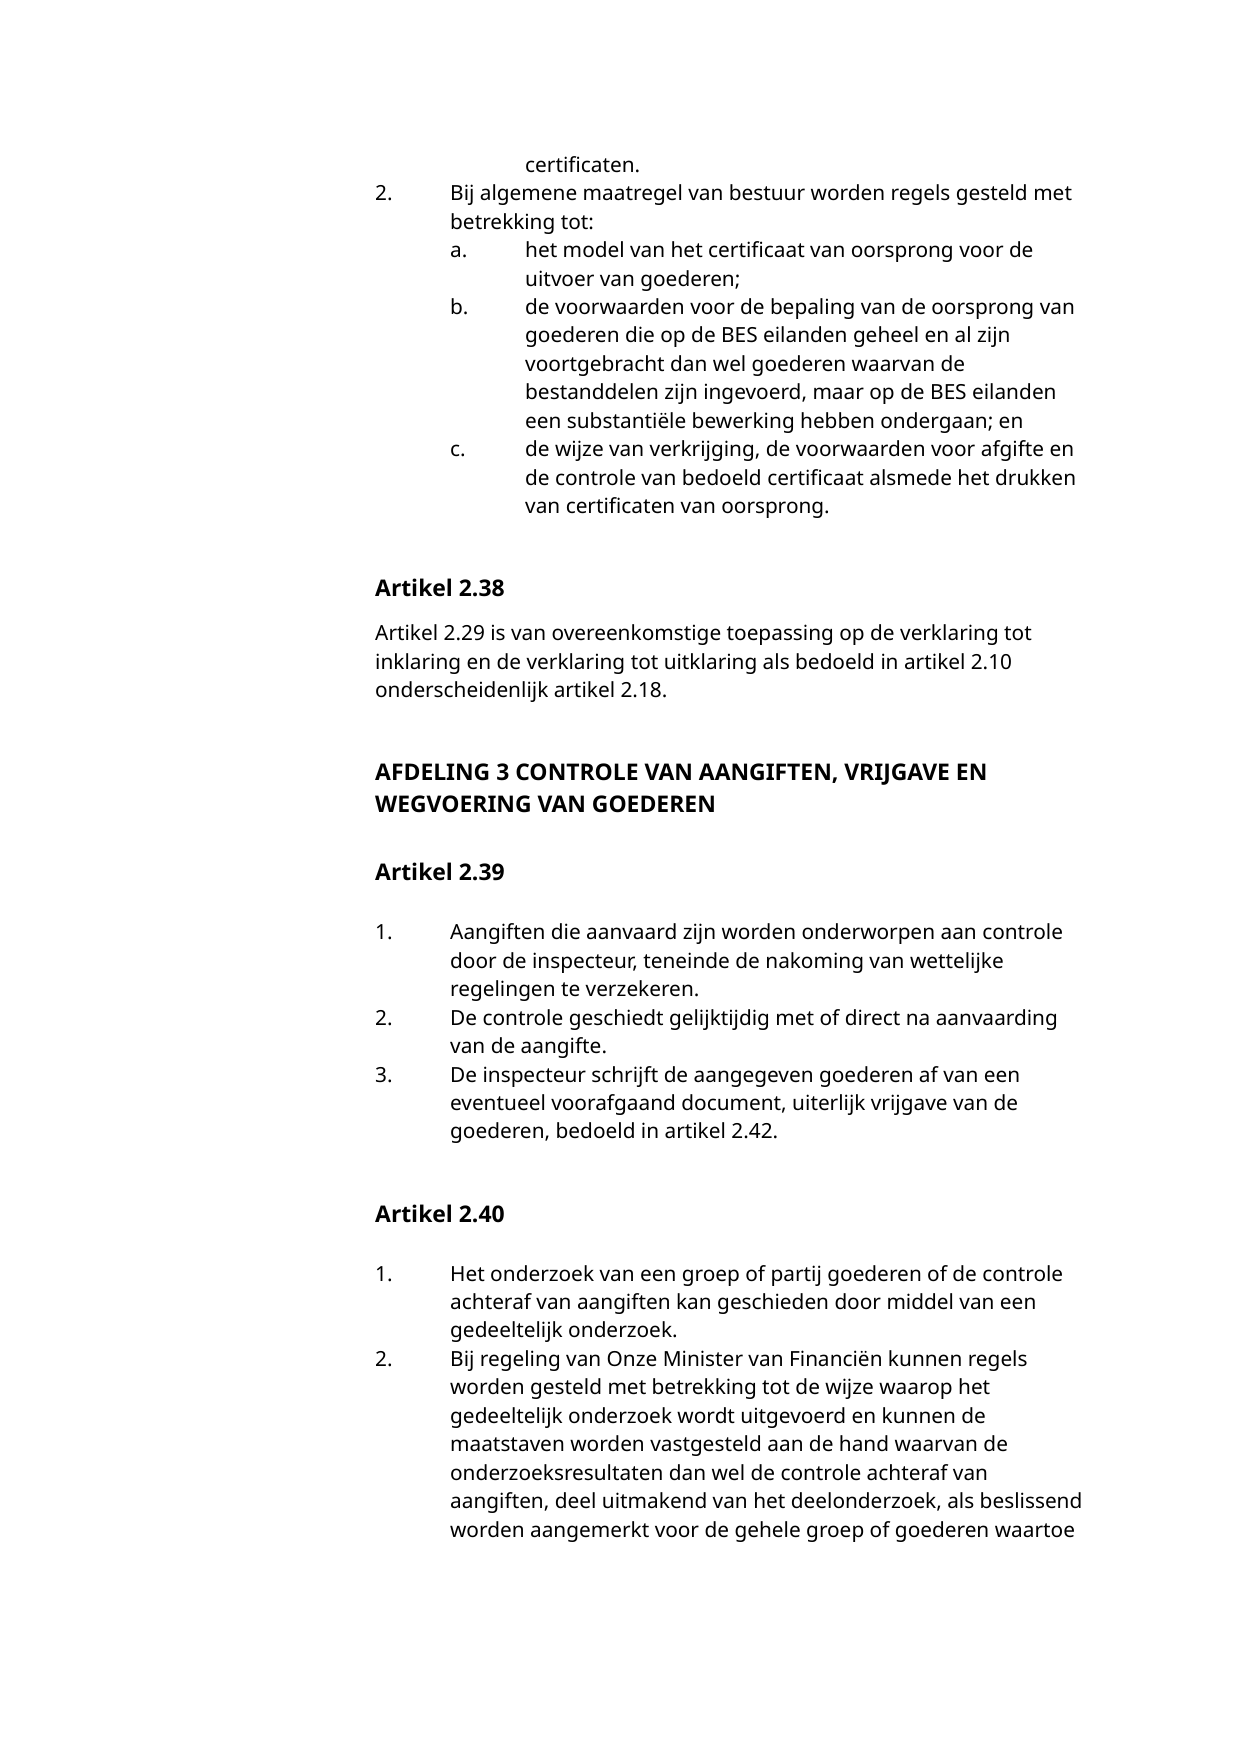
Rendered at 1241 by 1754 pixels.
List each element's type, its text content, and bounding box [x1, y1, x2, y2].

subtitle Artikel 2.38 [375, 572, 1090, 603]
subtitle Artikel 2.39 [375, 856, 1090, 887]
subtitle AFDELING 3 CONTROLE VAN AANGIFTEN, VRIJGAVE EN WEGVOERING VAN GOEDEREN [375, 756, 1090, 819]
list de wijze van verkrijging, de voorwaarden voor afgifte en de controle van bedoeld certificaat alsmede het drukken van certificaten van oorsprong. [450, 434, 1090, 520]
list De controle geschiedt gelijktijdig met of direct na aanvaarding van de aangifte. [375, 1003, 1090, 1060]
subtitle Artikel 2.40 [375, 1197, 1090, 1229]
list certificaten. [450, 150, 1090, 178]
list Het onderzoek van een groep of partij goederen of de controle achteraf van aangiften kan geschieden door middel van een gedeeltelijk onderzoek. [375, 1259, 1090, 1344]
list Bij regeling van Onze Minister van Financiën kunnen regels worden gesteld met betrekking tot de wijze waarop het gedeeltelijk onderzoek wordt uitgevoerd en kunnen de maatstaven worden vastgesteld aan de hand waarvan de onderzoeksresultaten dan wel de controle achteraf van aangiften, deel uitmakend van het deelonderzoek, als beslissend worden aangemerkt voor de gehele groep of goederen waartoe [375, 1344, 1090, 1543]
list Bij algemene maatregel van bestuur worden regels gesteld met betrekking tot: [375, 178, 1090, 235]
list De inspecteur schrijft de aangegeven goederen af van een eventueel voorafgaand document, uiterlijk vrijgave van de goederen, bedoeld in artikel 2.42. [375, 1060, 1090, 1145]
list de voorwaarden voor de bepaling van de oorsprong van goederen die op de BES eilanden geheel en al zijn voortgebracht dan wel goederen waarvan de bestanddelen zijn ingevoerd, maar op de BES eilanden een substantiële bewerking hebben ondergaan; en [450, 292, 1090, 434]
list Aangiften die aanvaard zijn worden onderworpen aan controle door de inspecteur, teneinde de nakoming van wettelijke regelingen te verzekeren. [375, 917, 1090, 1003]
list het model van het certificaat van oorsprong voor de uitvoer van goederen; [450, 235, 1090, 292]
text Artikel 2.29 is van overeenkomstige toepassing op de verklaring tot inklaring en de verklaring tot uitklaring als bedoeld in artikel 2.10 onderscheidenlijk artikel 2.18. [375, 618, 1090, 704]
